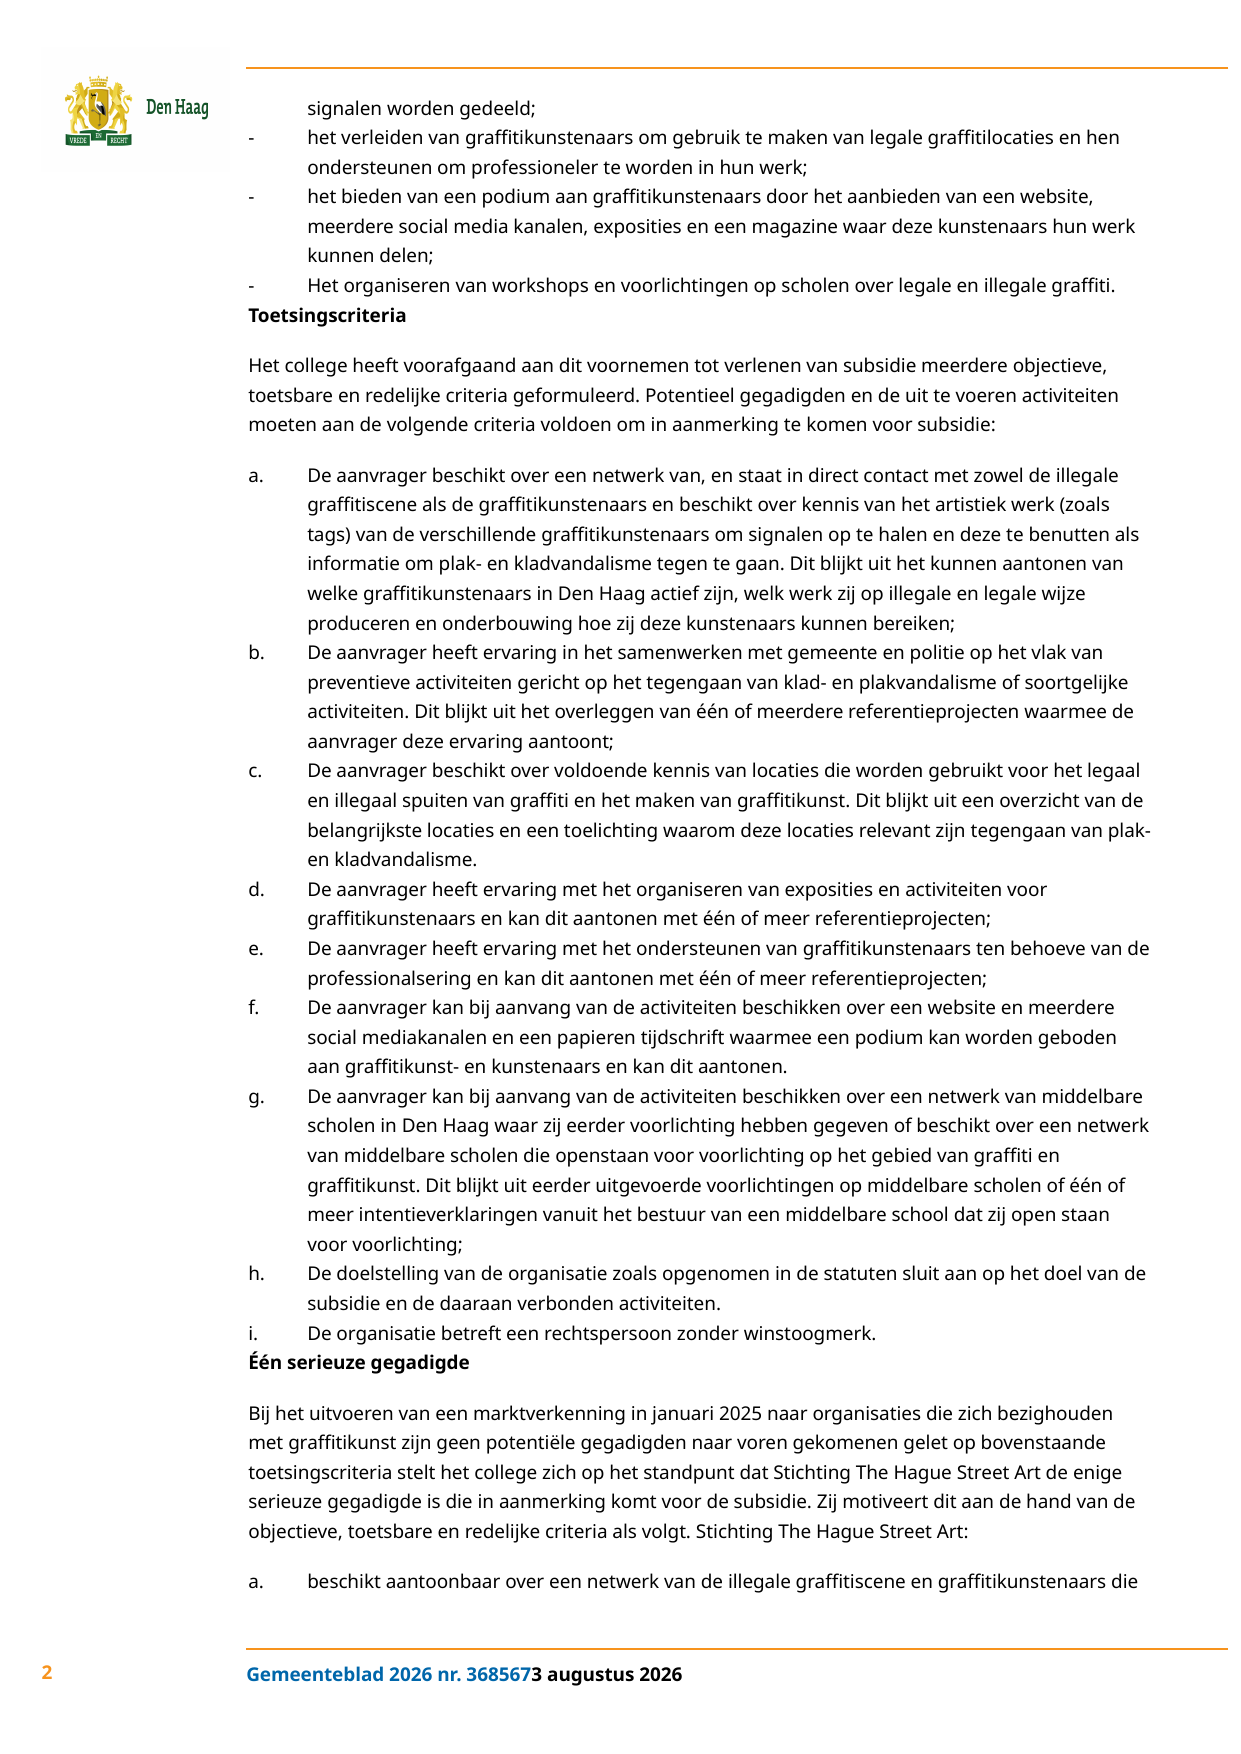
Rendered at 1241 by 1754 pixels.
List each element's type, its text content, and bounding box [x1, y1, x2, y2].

text Het college heeft voorafgaand aan dit voornemen tot verlenen van subsidie meerdere objectieve, toetsbare en redelijke criteria geformuleerd. Potentieel gegadigden en de uit te voeren activiteiten moeten aan de volgende criteria voldoen om in aanmerking te komen voor subsidie: [248, 352, 1152, 437]
list De aanvrager kan bij aanvang van de activiteiten beschikken over een netwerk van middelbare scholen in Den Haag waar zij eerder voorlichting hebben gegeven of beschikt over een netwerk van middelbare scholen die openstaan voor voorlichting op het gebied van graffiti en graffitikunst. Dit blijkt uit eerder uitgevoerde voorlichtingen op middelbare scholen of één of meer intentieverklaringen vanuit het bestuur van een middelbare school dat zij open staan voor voorlichting; [248, 1083, 1152, 1257]
list beschikt aantoonbaar over een netwerk van de illegale graffitiscene en graffitikunstenaars die [248, 1568, 1152, 1594]
list Het organiseren van workshops en voorlichtingen op scholen over legale en illegale graffiti. [248, 272, 1152, 298]
list De aanvrager kan bij aanvang van de activiteiten beschikken over een website en meerdere social mediakanalen en een papieren tijdschrift waarmee een podium kan worden geboden aan graffitikunst- en kunstenaars en kan dit aantonen. [248, 994, 1152, 1079]
list De aanvrager beschikt over voldoende kennis van locaties die worden gebruikt voor het legaal en illegaal spuiten van graffiti en het maken van graffitikunst. Dit blijkt uit een overzicht van de belangrijkste locaties en een toelichting waarom deze locaties relevant zijn tegengaan van plak- en kladvandalisme. [248, 758, 1152, 872]
list het verleiden van graffitikunstenaars om gebruik te maken van legale graffitilocaties en hen ondersteunen om professioneler te worden in hun werk; [248, 124, 1152, 180]
text Één serieuze gegadigde [248, 1349, 1152, 1375]
list De aanvrager heeft ervaring met het ondersteunen van graffitikunstenaars ten behoeve van de professionalsering en kan dit aantonen met één of meer referentieprojecten; [248, 935, 1152, 991]
picture [41, 47, 231, 172]
list signalen worden gedeeld; [248, 95, 1152, 121]
list het bieden van een podium aan graffitikunstenaars door het aanbieden van een website, meerdere social media kanalen, exposities en een magazine waar deze kunstenaars hun werk kunnen delen; [248, 183, 1152, 268]
list De organisatie betreft een rechtspersoon zonder winstoogmerk. [248, 1320, 1152, 1346]
text Bij het uitvoeren van een marktverkenning in januari 2025 naar organisaties die zich bezighouden met graffitikunst zijn geen potentiële gegadigden naar voren gekomenen gelet op bovenstaande toetsingscriteria stelt het college zich op het standpunt dat Stichting The Hague Street Art de enige serieuze gegadigde is die in aanmerking komt voor de subsidie. Zij motiveert dit aan de hand van de objectieve, toetsbare en redelijke criteria als volgt. Stichting The Hague Street Art: [248, 1400, 1152, 1544]
list De aanvrager beschikt over een netwerk van, en staat in direct contact met zowel de illegale graffitiscene als de graffitikunstenaars en beschikt over kennis van het artistiek werk (zoals tags) van de verschillende graffitikunstenaars om signalen op te halen en deze te benutten als informatie om plak- en kladvandalisme tegen te gaan. Dit blijkt uit het kunnen aantonen van welke graffitikunstenaars in Den Haag actief zijn, welk werk zij op illegale en legale wijze produceren en onderbouwing hoe zij deze kunstenaars kunnen bereiken; [248, 462, 1152, 636]
list De doelstelling van de organisatie zoals opgenomen in de statuten sluit aan op het doel van de subsidie en de daaraan verbonden activiteiten. [248, 1261, 1152, 1316]
text Toetsingscriteria [248, 302, 1152, 328]
list De aanvrager heeft ervaring met het organiseren van exposities en activiteiten voor graffitikunstenaars en kan dit aantonen met één of meer referentieprojecten; [248, 876, 1152, 931]
list De aanvrager heeft ervaring in het samenwerken met gemeente en politie op het vlak van preventieve activiteiten gericht op het tegengaan van klad- en plakvandalisme of soortgelijke activiteiten. Dit blijkt uit het overleggen van één of meerdere referentieprojecten waarmee de aanvrager deze ervaring aantoont; [248, 639, 1152, 754]
